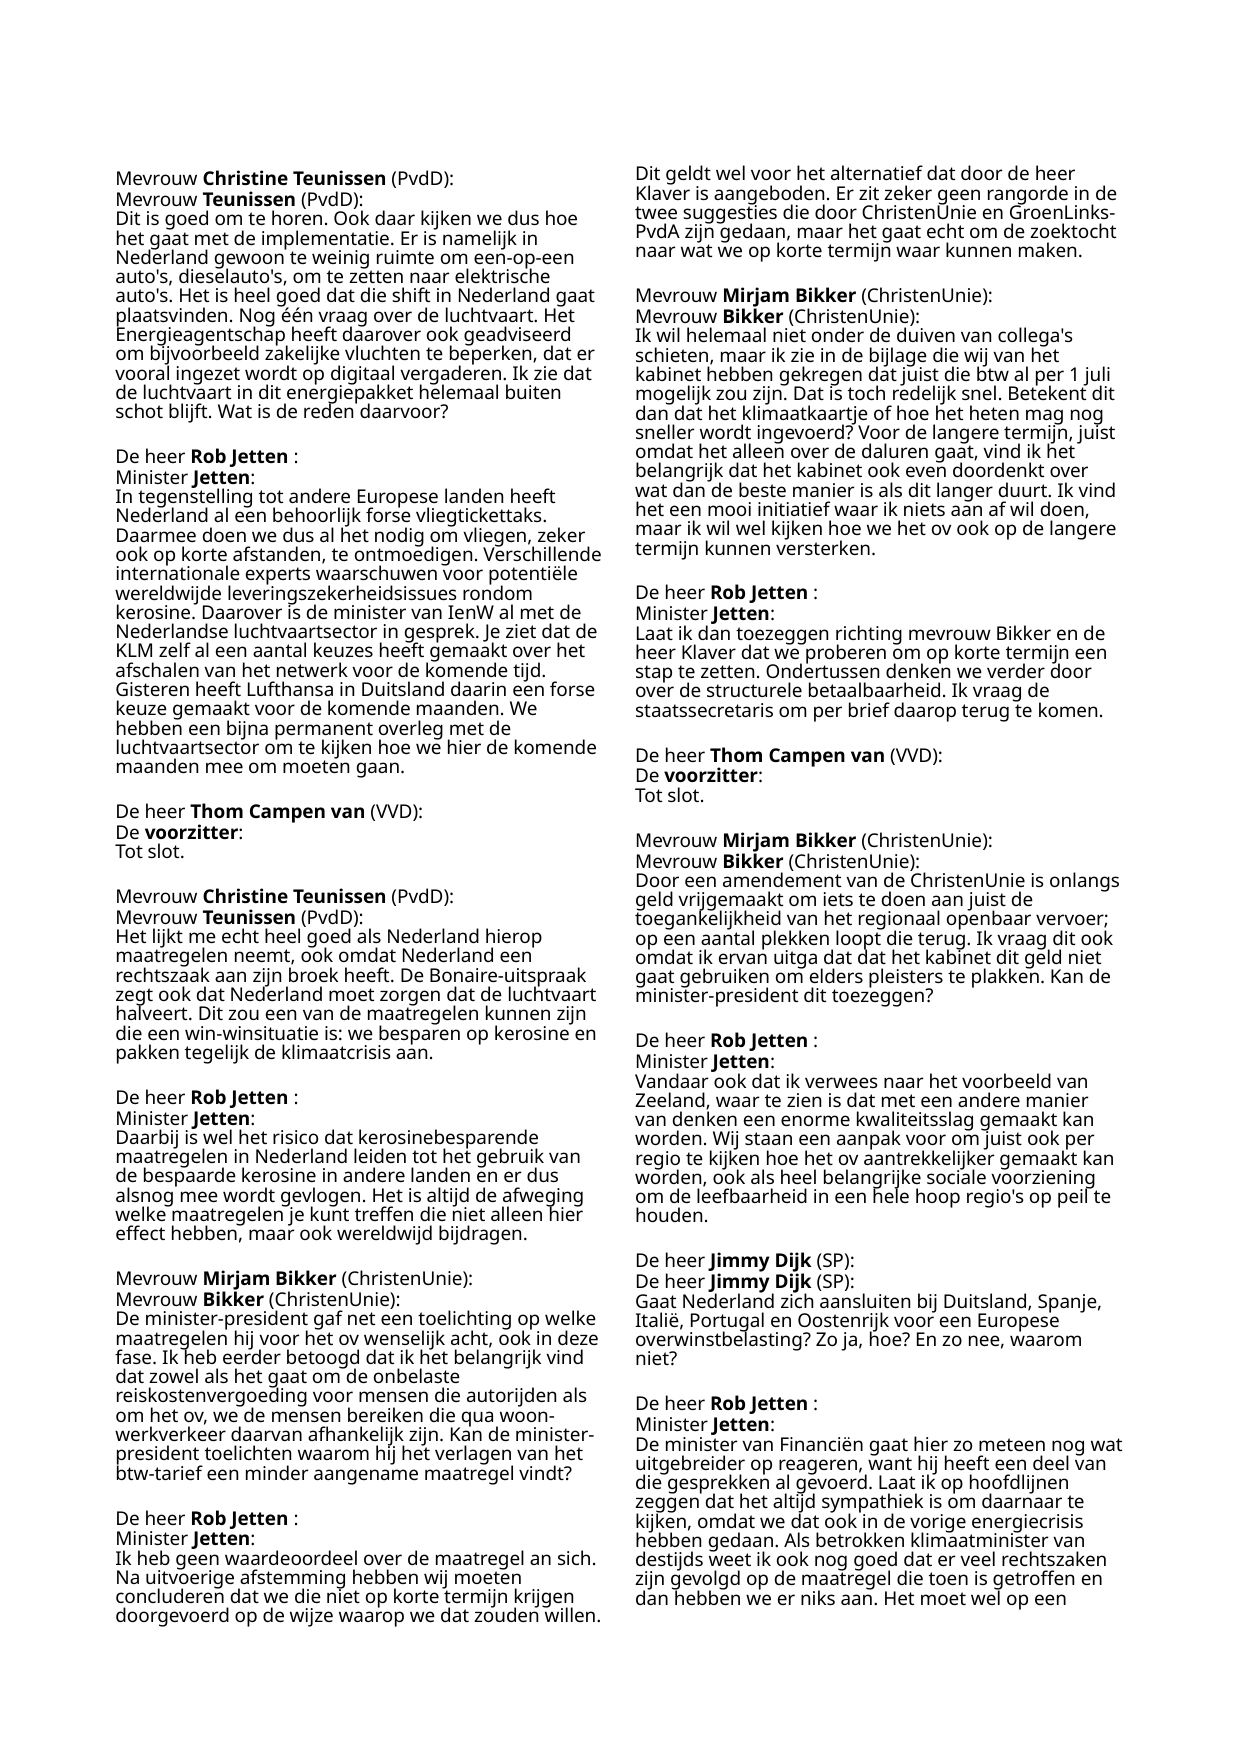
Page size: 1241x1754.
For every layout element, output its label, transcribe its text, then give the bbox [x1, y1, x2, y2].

text Minister Jetten: [635, 605, 1125, 624]
text Mevrouw Christine Teunissen (PvdD): [115, 883, 605, 909]
text Mevrouw Bikker (ChristenUnie): [635, 853, 1125, 872]
text Door een amendement van de ChristenUnie is onlangs geld vrijgemaakt om iets te doen aan juist de toegankelijkheid van het regionaal openbaar vervoer; op een aantal plekken loopt die terug. Ik vraag dit ook omdat ik ervan uitga dat dat het kabinet dit geld niet gaat gebruiken om elders pleisters te plakken. Kan de minister-president dit toezeggen? [635, 872, 1125, 1007]
text De voorzitter: [635, 767, 1125, 787]
text Minister Jetten: [635, 1053, 1125, 1073]
text Ik wil helemaal niet onder de duiven van collega's schieten, maar ik zie in de bijlage die wij van het kabinet hebben gekregen dat juist die btw al per 1 juli mogelijk zou zijn. Dat is toch redelijk snel. Betekent dit dan dat het klimaatkaartje of hoe het heten mag nog sneller wordt ingevoerd? Voor de langere termijn, juist omdat het alleen over de daluren gaat, vind ik het belangrijk dat het kabinet ook even doordenkt over wat dan de beste manier is als dit langer duurt. Ik vind het een mooi initiatief waar ik niets aan af wil doen, maar ik wil wel kijken hoe we het ov ook op de langere termijn kunnen versterken. [635, 327, 1125, 559]
text De heer Thom Campen van (VVD): [635, 742, 1125, 767]
text Tot slot. [115, 843, 605, 862]
text Vandaar ook dat ik verwees naar het voorbeeld van Zeeland, waar te zien is dat met een andere manier van denken een enorme kwaliteitsslag gemaakt kan worden. Wij staan een aanpak voor om juist ook per regio te kijken hoe het ov aantrekkelijker gemaakt kan worden, ook als heel belangrijke sociale voorziening om de leefbaarheid in een hele hoop regio's op peil te houden. [635, 1073, 1125, 1227]
text Ik heb geen waardeoordeel over de maatregel an sich. Na uitvoerige afstemming hebben wij moeten concluderen dat we die niet op korte termijn krijgen doorgevoerd op de wijze waarop we dat zouden willen. [115, 1550, 605, 1627]
text Gaat Nederland zich aansluiten bij Duitsland, Spanje, Italië, Portugal en Oostenrijk voor een Europese overwinstbelasting? Zo ja, hoe? En zo nee, waarom niet? [635, 1293, 1125, 1370]
text De heer Rob Jetten : [635, 1028, 1125, 1053]
text De minister-president gaf net een toelichting op welke maatregelen hij voor het ov wenselijk acht, ook in deze fase. Ik heb eerder betoogd dat ik het belangrijk vind dat zowel als het gaat om de onbelaste reiskostenvergoeding voor mensen die autorijden als om het ov, we de mensen bereiken die qua woon-werkverkeer daarvan afhankelijk zijn. Kan de minister-president toelichten waarom hij het verlagen van het btw-tarief een minder aangename maatregel vindt? [115, 1310, 605, 1484]
text Het lijkt me echt heel goed als Nederland hierop maatregelen neemt, ook omdat Nederland een rechtszaak aan zijn broek heeft. De Bonaire-uitspraak zegt ook dat Nederland moet zorgen dat de luchtvaart halveert. Dit zou een van de maatregelen kunnen zijn die een win-winsituatie is: we besparen op kerosine en pakken tegelijk de klimaatcrisis aan. [115, 928, 605, 1063]
text De heer Rob Jetten : [115, 443, 605, 469]
text Daarbij is wel het risico dat kerosinebesparende maatregelen in Nederland leiden tot het gebruik van de bespaarde kerosine in andere landen en er dus alsnog mee wordt gevlogen. Het is altijd de afweging welke maatregelen je kunt treffen die niet alleen hier effect hebben, maar ook wereldwijd bijdragen. [115, 1129, 605, 1244]
text Mevrouw Teunissen (PvdD): [115, 909, 605, 928]
text Mevrouw Bikker (ChristenUnie): [635, 308, 1125, 327]
text In tegenstelling tot andere Europese landen heeft Nederland al een behoorlijk forse vliegtickettaks. Daarmee doen we dus al het nodig om vliegen, zeker ook op korte afstanden, te ontmoedigen. Verschillende internationale experts waarschuwen voor potentiële wereldwijde leveringszekerheidsissues rondom kerosine. Daarover is de minister van IenW al met de Nederlandse luchtvaartsector in gesprek. Je ziet dat de KLM zelf al een aantal keuzes heeft gemaakt over het afschalen van het netwerk voor de komende tijd. Gisteren heeft Lufthansa in Duitsland daarin een forse keuze gemaakt voor de komende maanden. We hebben een bijna permanent overleg met de luchtvaartsector om te kijken hoe we hier de komende maanden mee om moeten gaan. [115, 488, 605, 777]
text De heer Rob Jetten : [635, 1391, 1125, 1416]
text Dit is goed om te horen. Ook daar kijken we dus hoe het gaat met de implementatie. Er is namelijk in Nederland gewoon te weinig ruimte om een-op-een auto's, dieselauto's, om te zetten naar elektrische auto's. Het is heel goed dat die shift in Nederland gaat plaatsvinden. Nog één vraag over de luchtvaart. Het Energieagentschap heeft daarover ook geadviseerd om bijvoorbeeld zakelijke vluchten te beperken, dat er vooral ingezet wordt op digitaal vergaderen. Ik zie dat de luchtvaart in dit energiepakket helemaal buiten schot blijft. Wat is de reden daarvoor? [115, 210, 605, 422]
text Minister Jetten: [115, 469, 605, 488]
text Minister Jetten: [115, 1530, 605, 1550]
text De heer Rob Jetten : [115, 1084, 605, 1110]
text De voorzitter: [115, 824, 605, 843]
text Dit geldt wel voor het alternatief dat door de heer Klaver is aangeboden. Er zit zeker geen rangorde in de twee suggesties die door ChristenUnie en GroenLinks-PvdA zijn gedaan, maar het gaat echt om de zoektocht naar wat we op korte termijn waar kunnen maken. [635, 165, 1125, 262]
text Mevrouw Bikker (ChristenUnie): [115, 1291, 605, 1310]
text De heer Rob Jetten : [115, 1505, 605, 1530]
text De heer Thom Campen van (VVD): [115, 798, 605, 824]
text Mevrouw Mirjam Bikker (ChristenUnie): [635, 282, 1125, 308]
text De heer Rob Jetten : [635, 579, 1125, 605]
text Laat ik dan toezeggen richting mevrouw Bikker en de heer Klaver dat we proberen om op korte termijn een stap te zetten. Ondertussen denken we verder door over de structurele betaalbaarheid. Ik vraag de staatssecretaris om per brief daarop terug te komen. [635, 624, 1125, 721]
text Mevrouw Mirjam Bikker (ChristenUnie): [115, 1265, 605, 1291]
text Mevrouw Christine Teunissen (PvdD): [115, 165, 605, 191]
text Mevrouw Mirjam Bikker (ChristenUnie): [635, 827, 1125, 853]
text Mevrouw Teunissen (PvdD): [115, 191, 605, 210]
text Minister Jetten: [635, 1416, 1125, 1436]
text De heer Jimmy Dijk (SP): [635, 1273, 1125, 1293]
text De minister van Financiën gaat hier zo meteen nog wat uitgebreider op reageren, want hij heeft een deel van die gesprekken al gevoerd. Laat ik op hoofdlijnen zeggen dat het altijd sympathiek is om daarnaar te kijken, omdat we dat ook in de vorige energiecrisis hebben gedaan. Als betrokken klimaatminister van destijds weet ik ook nog goed dat er veel rechtszaken zijn gevolgd op de maatregel die toen is getroffen en dan hebben we er niks aan. Het moet wel op een [635, 1436, 1125, 1609]
text Minister Jetten: [115, 1110, 605, 1129]
text De heer Jimmy Dijk (SP): [635, 1248, 1125, 1273]
text Tot slot. [635, 787, 1125, 806]
